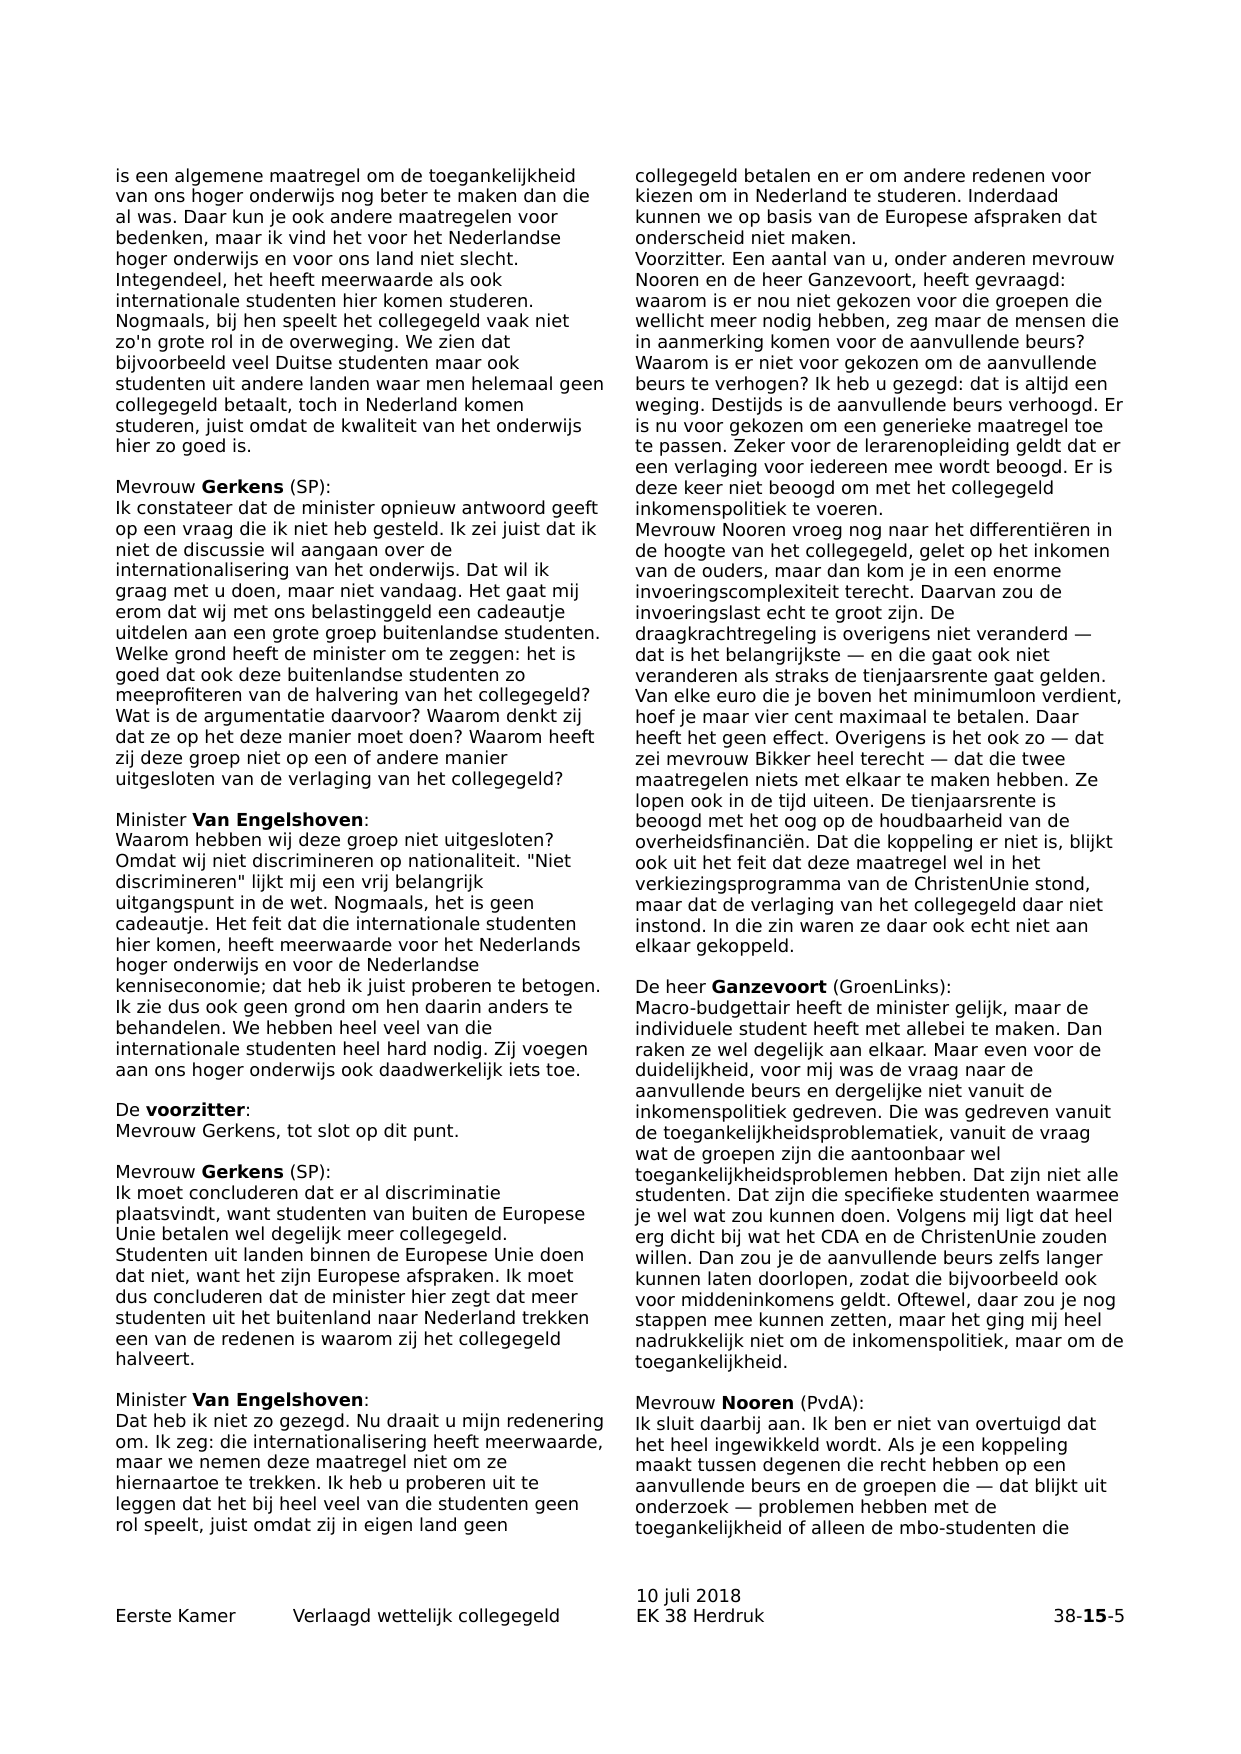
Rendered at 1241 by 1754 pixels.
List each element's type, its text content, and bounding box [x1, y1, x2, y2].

text Ik sluit daarbij aan. Ik ben er niet van overtuigd dat het heel ingewikkeld wordt. Als je een koppeling maakt tussen degenen die recht hebben op een aanvullende beurs en de groepen die — dat blijkt uit onderzoek — problemen hebben met de toegankelijkheid of alleen de mbo-studenten die [635, 1413, 1125, 1538]
text Waarom hebben wij deze groep niet uitgesloten? Omdat wij niet discrimineren op nationaliteit. "Niet discrimineren" lijkt mij een vrij belangrijk uitgangspunt in de wet. Nogmaals, het is geen cadeautje. Het feit dat die internationale studenten hier komen, heeft meerwaarde voor het Nederlands hoger onderwijs en voor de Nederlandse kenniseconomie; dat heb ik juist proberen te betogen. Ik zie dus ook geen grond om hen daarin anders te behandelen. We hebben heel veel van die internationale studenten heel hard nodig. Zij voegen aan ons hoger onderwijs ook daadwerkelijk iets toe. [115, 830, 605, 1080]
text Mevrouw Gerkens (SP): [115, 477, 605, 498]
text Ik moet concluderen dat er al discriminatie plaatsvindt, want studenten van buiten de Europese Unie betalen wel degelijk meer collegegeld. Studenten uit landen binnen de Europese Unie doen dat niet, want het zijn Europese afspraken. Ik moet dus concluderen dat de minister hier zegt dat meer studenten uit het buitenland naar Nederland trekken een van de redenen is waarom zij het collegegeld halveert. [115, 1182, 605, 1370]
text Mevrouw Nooren (PvdA): [635, 1393, 1125, 1413]
text Macro-budgettair heeft de minister gelijk, maar de individuele student heeft met allebei te maken. Dan raken ze wel degelijk aan elkaar. Maar even voor de duidelijkheid, voor mij was de vraag naar de aanvullende beurs en dergelijke niet vanuit de inkomenspolitiek gedreven. Die was gedreven vanuit de toegankelijkheidsproblematiek, vanuit de vraag wat de groepen zijn die aantoonbaar wel toegankelijkheidsproblemen hebben. Dat zijn niet alle studenten. Dat zijn die specifieke studenten waarmee je wel wat zou kunnen doen. Volgens mij ligt dat heel erg dicht bij wat het CDA en de ChristenUnie zouden willen. Dan zou je de aanvullende beurs zelfs langer kunnen laten doorlopen, zodat die bijvoorbeeld ook voor middeninkomens geldt. Oftewel, daar zou je nog stappen mee kunnen zetten, maar het ging mij heel nadrukkelijk niet om de inkomenspolitiek, maar om de toegankelijkheid. [635, 998, 1125, 1373]
text is een algemene maatregel om de toegankelijkheid van ons hoger onderwijs nog beter te maken dan die al was. Daar kun je ook andere maatregelen voor bedenken, maar ik vind het voor het Nederlandse hoger onderwijs en voor ons land niet slecht. Integendeel, het heeft meerwaarde als ook internationale studenten hier komen studeren. Nogmaals, bij hen speelt het collegegeld vaak niet zo'n grote rol in de overweging. We zien dat bijvoorbeeld veel Duitse studenten maar ook studenten uit andere landen waar men helemaal geen collegegeld betaalt, toch in Nederland komen studeren, juist omdat de kwaliteit van het onderwijs hier zo goed is. [115, 165, 605, 457]
text Voorzitter. Een aantal van u, onder anderen mevrouw Nooren en de heer Ganzevoort, heeft gevraagd: waarom is er nou niet gekozen voor die groepen die wellicht meer nodig hebben, zeg maar de mensen die in aanmerking komen voor de aanvullende beurs? Waarom is er niet voor gekozen om de aanvullende beurs te verhogen? Ik heb u gezegd: dat is altijd een weging. Destijds is de aanvullende beurs verhoogd. Er is nu voor gekozen om een generieke maatregel toe te passen. Zeker voor de lerarenopleiding geldt dat er een verlaging voor iedereen mee wordt beoogd. Er is deze keer niet beoogd om met het collegegeld inkomenspolitiek te voeren. [635, 249, 1125, 519]
text Ik constateer dat de minister opnieuw antwoord geeft op een vraag die ik niet heb gesteld. Ik zei juist dat ik niet de discussie wil aangaan over de internationalisering van het onderwijs. Dat wil ik graag met u doen, maar niet vandaag. Het gaat mij erom dat wij met ons belastinggeld een cadeautje uitdelen aan een grote groep buitenlandse studenten. Welke grond heeft de minister om te zeggen: het is goed dat ook deze buitenlandse studenten zo meeprofiteren van de halvering van het collegegeld? Wat is de argumentatie daarvoor? Waarom denkt zij dat ze op het deze manier moet doen? Waarom heeft zij deze groep niet op een of andere manier uitgesloten van de verlaging van het collegegeld? [115, 498, 605, 789]
text Dat heb ik niet zo gezegd. Nu draait u mijn redenering om. Ik zeg: die internationalisering heeft meerwaarde, maar we nemen deze maatregel niet om ze hiernaartoe te trekken. Ik heb u proberen uit te leggen dat het bij heel veel van die studenten geen rol speelt, juist omdat zij in eigen land geen [115, 1411, 605, 1536]
text Minister Van Engelshoven: [115, 809, 605, 830]
text Mevrouw Nooren vroeg nog naar het differentiëren in de hoogte van het collegegeld, gelet op het inkomen van de ouders, maar dan kom je in een enorme invoeringscomplexiteit terecht. Daarvan zou de invoeringslast echt te groot zijn. De draagkrachtregeling is overigens niet veranderd — dat is het belangrijkste — en die gaat ook niet veranderen als straks de tienjaarsrente gaat gelden. Van elke euro die je boven het minimumloon verdient, hoef je maar vier cent maximaal te betalen. Daar heeft het geen effect. Overigens is het ook zo — dat zei mevrouw Bikker heel terecht — dat die twee maatregelen niets met elkaar te maken hebben. Ze lopen ook in de tijd uiteen. De tienjaarsrente is beoogd met het oog op de houdbaarheid van de overheidsfinanciën. Dat die koppeling er niet is, blijkt ook uit het feit dat deze maatregel wel in het verkiezingsprogramma van de ChristenUnie stond, maar dat de verlaging van het collegegeld daar niet instond. In die zin waren ze daar ook echt niet aan elkaar gekoppeld. [635, 519, 1125, 957]
text De heer Ganzevoort (GroenLinks): [635, 977, 1125, 998]
text collegegeld betalen en er om andere redenen voor kiezen om in Nederland te studeren. Inderdaad kunnen we op basis van de Europese afspraken dat onderscheid niet maken. [635, 165, 1125, 249]
text Mevrouw Gerkens, tot slot op dit punt. [115, 1121, 605, 1142]
text De voorzitter: [115, 1100, 605, 1121]
text Mevrouw Gerkens (SP): [115, 1162, 605, 1182]
text Minister Van Engelshoven: [115, 1390, 605, 1411]
